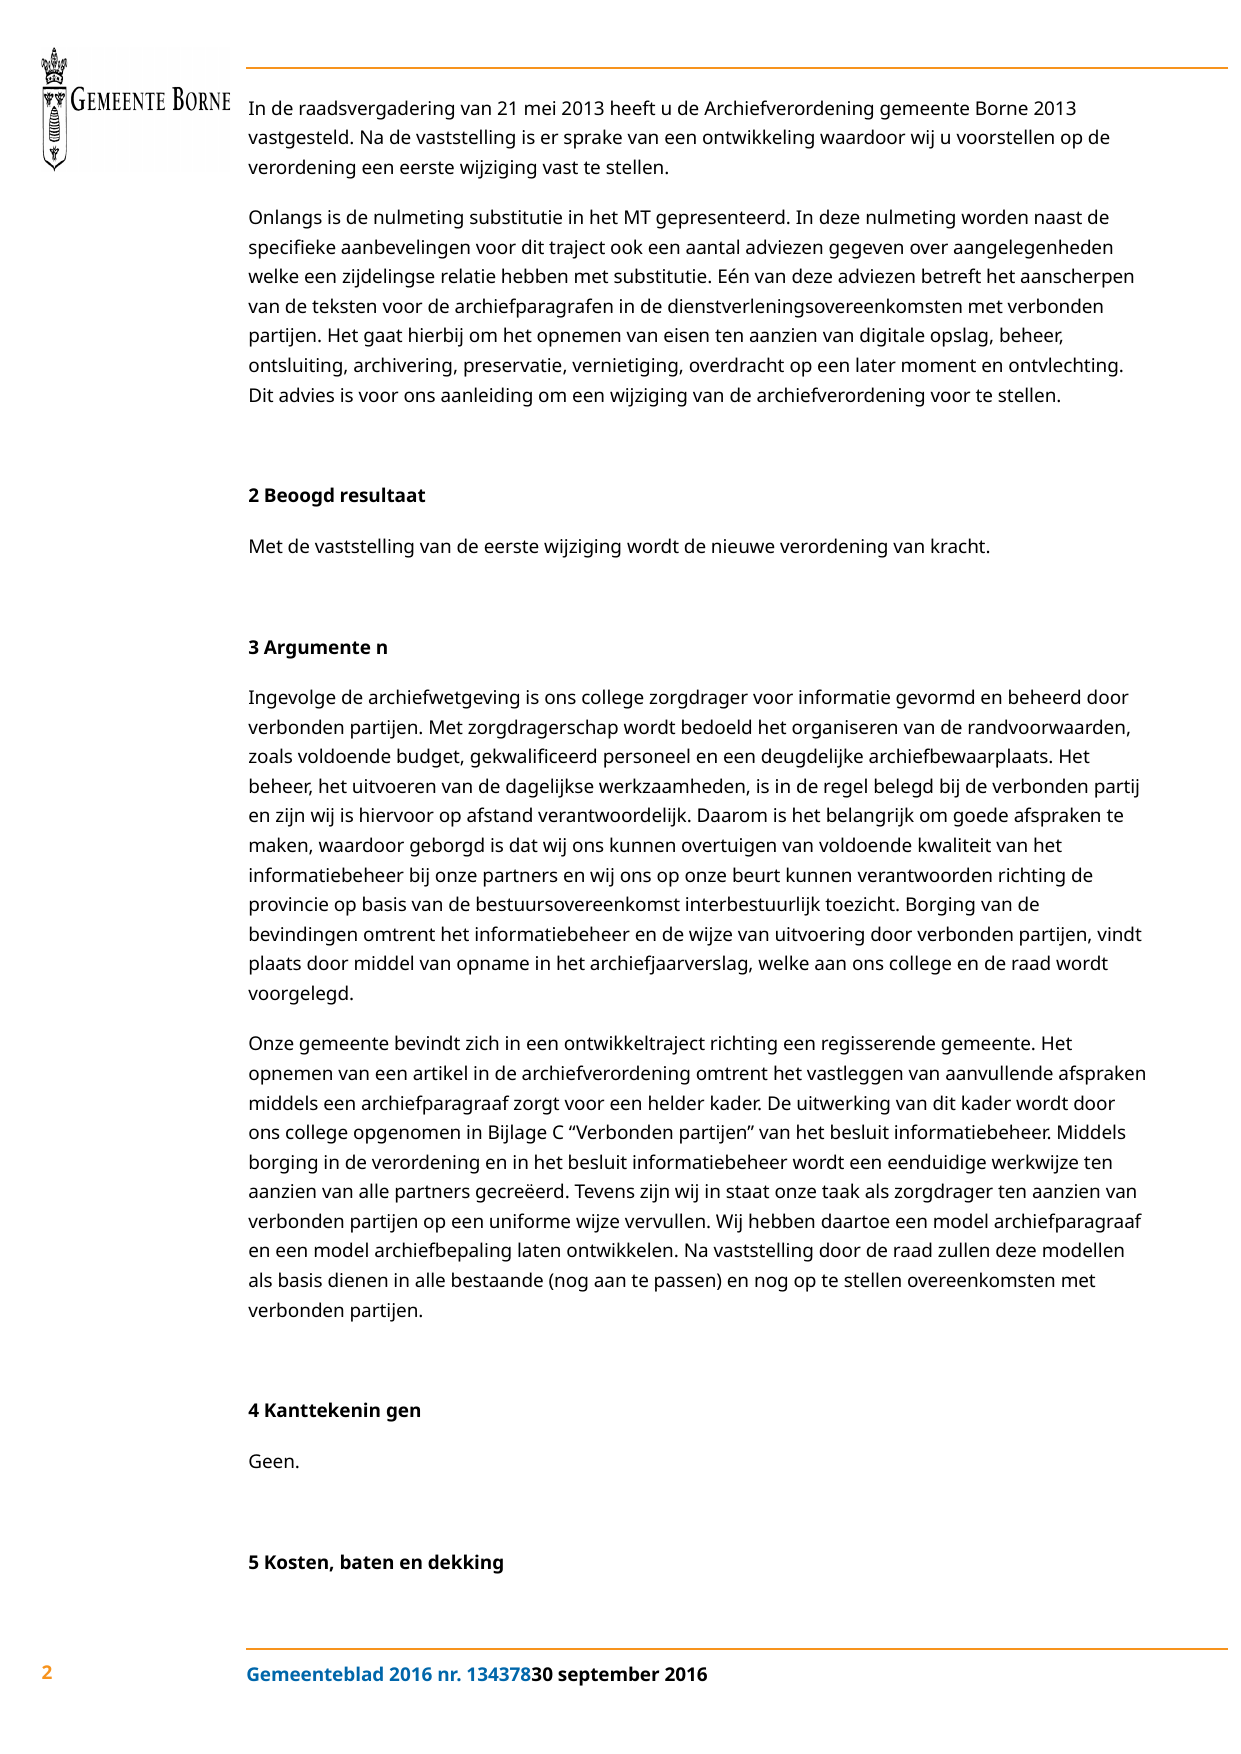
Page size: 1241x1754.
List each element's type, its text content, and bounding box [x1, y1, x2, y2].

text Onlangs is de nulmeting substitutie in het MT gepresenteerd. In deze nulmeting worden naast de specifieke aanbevelingen voor dit traject ook een aantal adviezen gegeven over aangelegenheden welke een zijdelingse relatie hebben met substitutie. Eén van deze adviezen betreft het aanscherpen van de teksten voor de archiefparagrafen in de dienstverleningsovereenkomsten met verbonden partijen. Het gaat hierbij om het opnemen van eisen ten aanzien van digitale opslag, beheer, ontsluiting, archivering, preservatie, vernietiging, overdracht op een later moment en ontvlechting. Dit advies is voor ons aanleiding om een wijziging van de archiefverordening voor te stellen. [248, 204, 1152, 408]
text Geen. [248, 1448, 1152, 1474]
text 3 Argumente n [248, 634, 1152, 660]
text Met de vaststelling van de eerste wijziging wordt de nieuwe verordening van kracht. [248, 533, 1152, 559]
text Ingevolge de archiefwetgeving is ons college zorgdrager voor informatie gevormd en beheerd door verbonden partijen. Met zorgdragerschap wordt bedoeld het organiseren van de randvoorwaarden, zoals voldoende budget, gekwalificeerd personeel en een deugdelijke archiefbewaarplaats. Het beheer, het uitvoeren van de dagelijkse werkzaamheden, is in de regel belegd bij de verbonden partij en zijn wij is hiervoor op afstand verantwoordelijk. Daarom is het belangrijk om goede afspraken te maken, waardoor geborgd is dat wij ons kunnen overtuigen van voldoende kwaliteit van het informatiebeheer bij onze partners en wij ons op onze beurt kunnen verantwoorden richting de provincie op basis van de bestuursovereenkomst interbestuurlijk toezicht. Borging van de bevindingen omtrent het informatiebeheer en de wijze van uitvoering door verbonden partijen, vindt plaats door middel van opname in het archiefjaarverslag, welke aan ons college en de raad wordt voorgelegd. [248, 684, 1152, 1006]
text 4 Kanttekenin gen [248, 1398, 1152, 1423]
picture [41, 47, 231, 172]
text 2 Beoogd resultaat [248, 483, 1152, 508]
text Onze gemeente bevindt zich in een ontwikkeltraject richting een regisserende gemeente. Het opnemen van een artikel in de archiefverordening omtrent het vastleggen van aanvullende afspraken middels een archiefparagraaf zorgt voor een helder kader. De uitwerking van dit kader wordt door ons college opgenomen in Bijlage C “Verbonden partijen” van het besluit informatiebeheer. Middels borging in de verordening en in het besluit informatiebeheer wordt een eenduidige werkwijze ten aanzien van alle partners gecreëerd. Tevens zijn wij in staat onze taak als zorgdrager ten aanzien van verbonden partijen op een uniforme wijze vervullen. Wij hebben daartoe een model archiefparagraaf en een model archiefbepaling laten ontwikkelen. Na vaststelling door de raad zullen deze modellen als basis dienen in alle bestaande (nog aan te passen) en nog op te stellen overeenkomsten met verbonden partijen. [248, 1031, 1152, 1323]
text In de raadsvergadering van 21 mei 2013 heeft u de Archiefverordening gemeente Borne 2013 vastgesteld. Na de vaststelling is er sprake van een ontwikkeling waardoor wij u voorstellen op de verordening een eerste wijziging vast te stellen. [248, 95, 1152, 180]
text 5 Kosten, baten en dekking [248, 1549, 1152, 1575]
